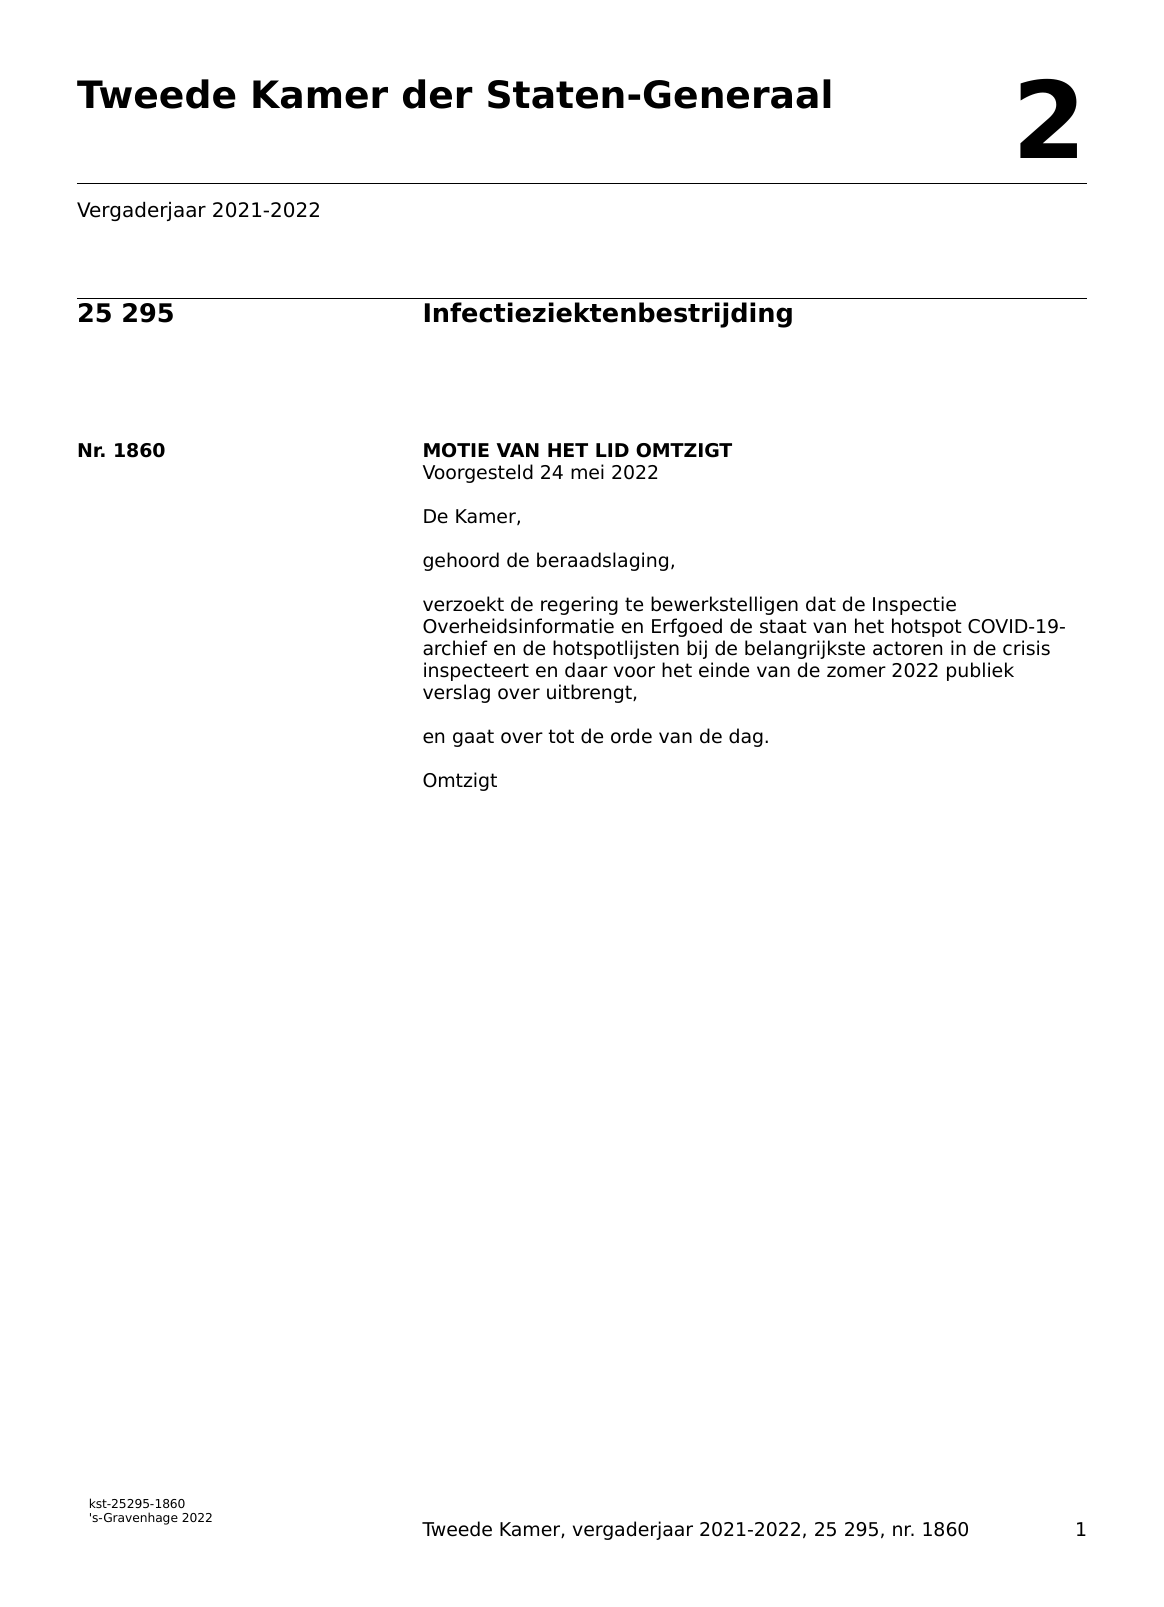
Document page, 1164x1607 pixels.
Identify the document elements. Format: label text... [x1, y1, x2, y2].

text verzoekt de regering te bewerkstelligen dat de Inspectie Overheidsinformatie en Erfgoed de staat van het hotspot COVID-19-archief en de hotspotlijsten bij de belangrijkste actoren in de crisis inspecteert en daar voor het einde van de zomer 2022 publiek verslag over uitbrengt, [422, 594, 1087, 704]
text 's-Gravenhage 2022 [88, 1511, 323, 1525]
text Omtzigt [422, 770, 1087, 792]
text kst-25295-1860 [88, 1497, 323, 1511]
subtitle Nr. 1860 MOTIE VAN HET LID OMTZIGT [77, 440, 1087, 462]
text Voorgesteld 24 mei 2022 [422, 462, 1087, 484]
table_header Tweede Kamer der Staten-Generaal [77, 59, 886, 183]
table_cell Vergaderjaar 2021-2022 [77, 184, 1087, 298]
subtitle 25 295 Infectieziektenbestrijding [77, 299, 1087, 329]
table_header 2 [886, 59, 1087, 183]
text De Kamer, [422, 506, 1087, 528]
text en gaat over tot de orde van de dag. [422, 726, 1087, 748]
text gehoord de beraadslaging, [422, 550, 1087, 572]
